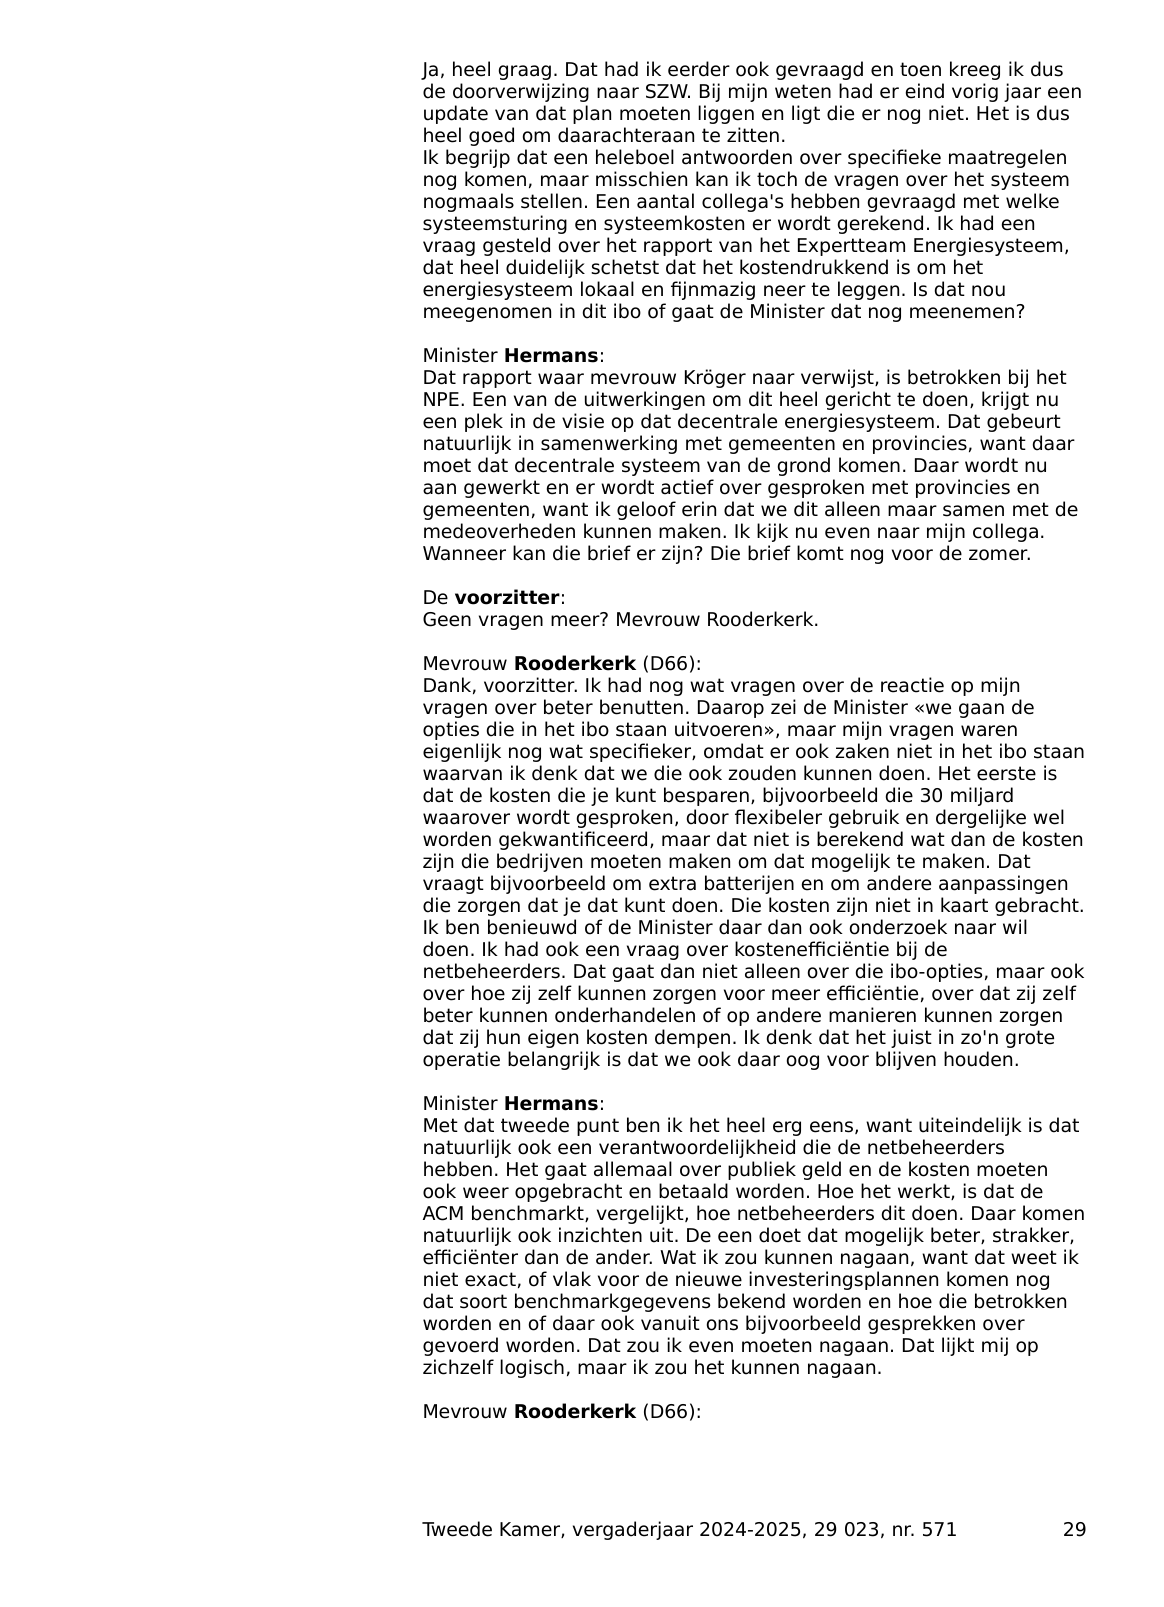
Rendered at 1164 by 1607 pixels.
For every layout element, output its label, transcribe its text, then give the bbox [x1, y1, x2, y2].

text Ja, heel graag. Dat had ik eerder ook gevraagd en toen kreeg ik dus de doorverwijzing naar SZW. Bij mijn weten had er eind vorig jaar een update van dat plan moeten liggen en ligt die er nog niet. Het is dus heel goed om daarachteraan te zitten. [422, 59, 1087, 147]
text Mevrouw Rooderkerk (D66): [422, 1401, 1087, 1423]
text Met dat tweede punt ben ik het heel erg eens, want uiteindelijk is dat natuurlijk ook een verantwoordelijkheid die de netbeheerders hebben. Het gaat allemaal over publiek geld en de kosten moeten ook weer opgebracht en betaald worden. Hoe het werkt, is dat de ACM benchmarkt, vergelijkt, hoe netbeheerders dit doen. Daar komen natuurlijk ook inzichten uit. De een doet dat mogelijk beter, strakker, efficiënter dan de ander. Wat ik zou kunnen nagaan, want dat weet ik niet exact, of vlak voor de nieuwe investeringsplannen komen nog dat soort benchmarkgegevens bekend worden en hoe die betrokken worden en of daar ook vanuit ons bijvoorbeeld gesprekken over gevoerd worden. Dat zou ik even moeten nagaan. Dat lijkt mij op zichzelf logisch, maar ik zou het kunnen nagaan. [422, 1115, 1087, 1379]
text Minister Hermans: [422, 1093, 1087, 1115]
text Dat rapport waar mevrouw Kröger naar verwijst, is betrokken bij het NPE. Een van de uitwerkingen om dit heel gericht te doen, krijgt nu een plek in de visie op dat decentrale energiesysteem. Dat gebeurt natuurlijk in samenwerking met gemeenten en provincies, want daar moet dat decentrale systeem van de grond komen. Daar wordt nu aan gewerkt en er wordt actief over gesproken met provincies en gemeenten, want ik geloof erin dat we dit alleen maar samen met de medeoverheden kunnen maken. Ik kijk nu even naar mijn collega. Wanneer kan die brief er zijn? Die brief komt nog voor de zomer. [422, 367, 1087, 565]
text De voorzitter: [422, 587, 1087, 609]
text Mevrouw Rooderkerk (D66): [422, 653, 1087, 675]
text Dank, voorzitter. Ik had nog wat vragen over de reactie op mijn vragen over beter benutten. Daarop zei de Minister «we gaan de opties die in het ibo staan uitvoeren», maar mijn vragen waren eigenlijk nog wat specifieker, omdat er ook zaken niet in het ibo staan waarvan ik denk dat we die ook zouden kunnen doen. Het eerste is dat de kosten die je kunt besparen, bijvoorbeeld die 30 miljard waarover wordt gesproken, door flexibeler gebruik en dergelijke wel worden gekwantificeerd, maar dat niet is berekend wat dan de kosten zijn die bedrijven moeten maken om dat mogelijk te maken. Dat vraagt bijvoorbeeld om extra batterijen en om andere aanpassingen die zorgen dat je dat kunt doen. Die kosten zijn niet in kaart gebracht. Ik ben benieuwd of de Minister daar dan ook onderzoek naar wil doen. Ik had ook een vraag over kostenefficiëntie bij de netbeheerders. Dat gaat dan niet alleen over die ibo-opties, maar ook over hoe zij zelf kunnen zorgen voor meer efficiëntie, over dat zij zelf beter kunnen onderhandelen of op andere manieren kunnen zorgen dat zij hun eigen kosten dempen. Ik denk dat het juist in zo'n grote operatie belangrijk is dat we ook daar oog voor blijven houden. [422, 675, 1087, 1071]
text Ik begrijp dat een heleboel antwoorden over specifieke maatregelen nog komen, maar misschien kan ik toch de vragen over het systeem nogmaals stellen. Een aantal collega's hebben gevraagd met welke systeemsturing en systeemkosten er wordt gerekend. Ik had een vraag gesteld over het rapport van het Expertteam Energiesysteem, dat heel duidelijk schetst dat het kostendrukkend is om het energiesysteem lokaal en fijnmazig neer te leggen. Is dat nou meegenomen in dit ibo of gaat de Minister dat nog meenemen? [422, 147, 1087, 323]
text Minister Hermans: [422, 345, 1087, 367]
text Geen vragen meer? Mevrouw Rooderkerk. [422, 609, 1087, 631]
